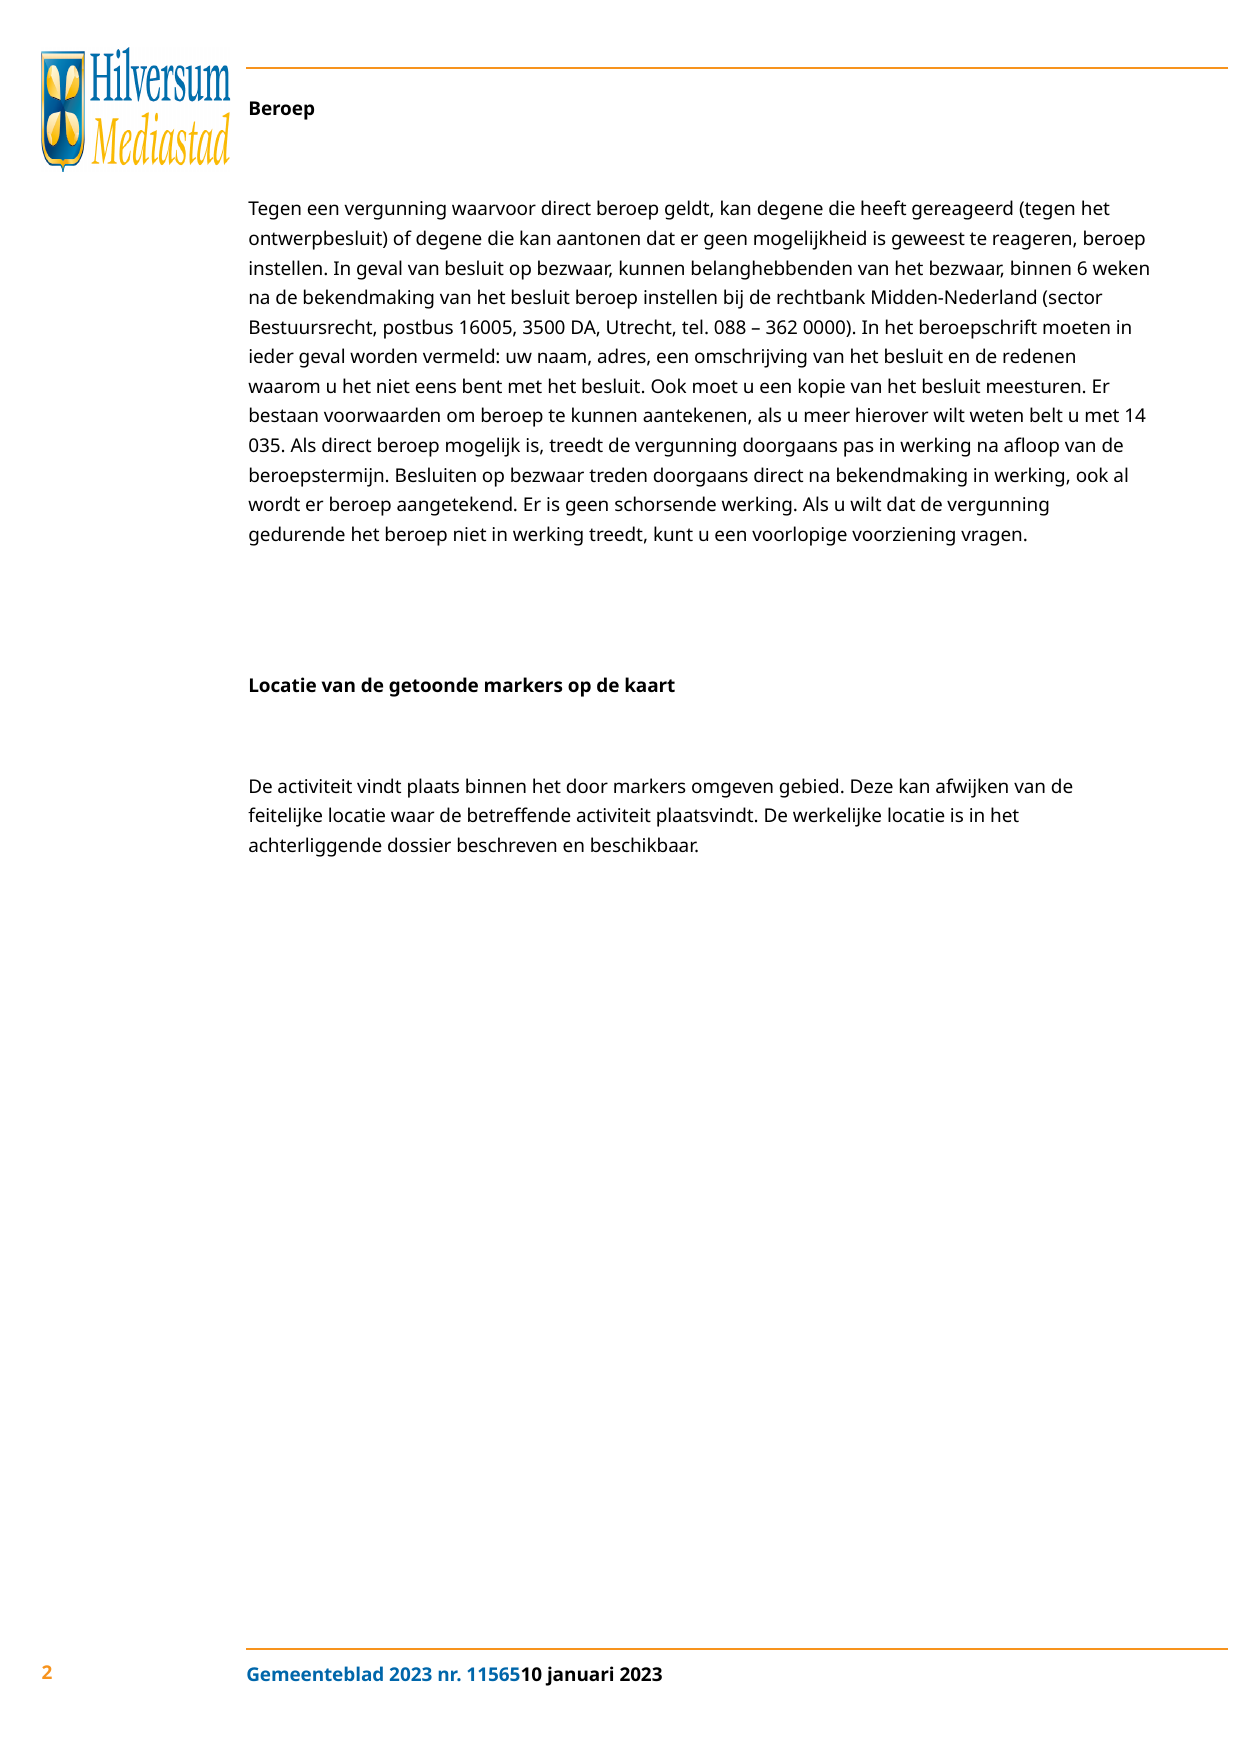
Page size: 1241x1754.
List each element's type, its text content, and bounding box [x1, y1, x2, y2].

text Locatie van de getoonde markers op de kaart [248, 672, 1152, 698]
text Beroep [248, 95, 1152, 121]
picture [41, 47, 231, 172]
text Tegen een vergunning waarvoor direct beroep geldt, kan degene die heeft gereageerd (tegen het ontwerpbesluit) of degene die kan aantonen dat er geen mogelijkheid is geweest te reageren, beroep instellen. In geval van besluit op bezwaar, kunnen belanghebbenden van het bezwaar, binnen 6 weken na de bekendmaking van het besluit beroep instellen bij de rechtbank Midden-Nederland (sector Bestuursrecht, postbus 16005, 3500 DA, Utrecht, tel. 088 – 362 0000). In het beroepschrift moeten in ieder geval worden vermeld: uw naam, adres, een omschrijving van het besluit en de redenen waarom u het niet eens bent met het besluit. Ook moet u een kopie van het besluit meesturen. Er bestaan voorwaarden om beroep te kunnen aantekenen, als u meer hierover wilt weten belt u met 14 035. Als direct beroep mogelijk is, treedt de vergunning doorgaans pas in werking na afloop van de beroepstermijn. Besluiten op bezwaar treden doorgaans direct na bekendmaking in werking, ook al wordt er beroep aangetekend. Er is geen schorsende werking. Als u wilt dat de vergunning gedurende het beroep niet in werking treedt, kunt u een voorlopige voorziening vragen. [248, 196, 1152, 547]
text De activiteit vindt plaats binnen het door markers omgeven gebied. Deze kan afwijken van de feitelijke locatie waar de betreffende activiteit plaatsvindt. De werkelijke locatie is in het achterliggende dossier beschreven en beschikbaar. [248, 773, 1152, 858]
